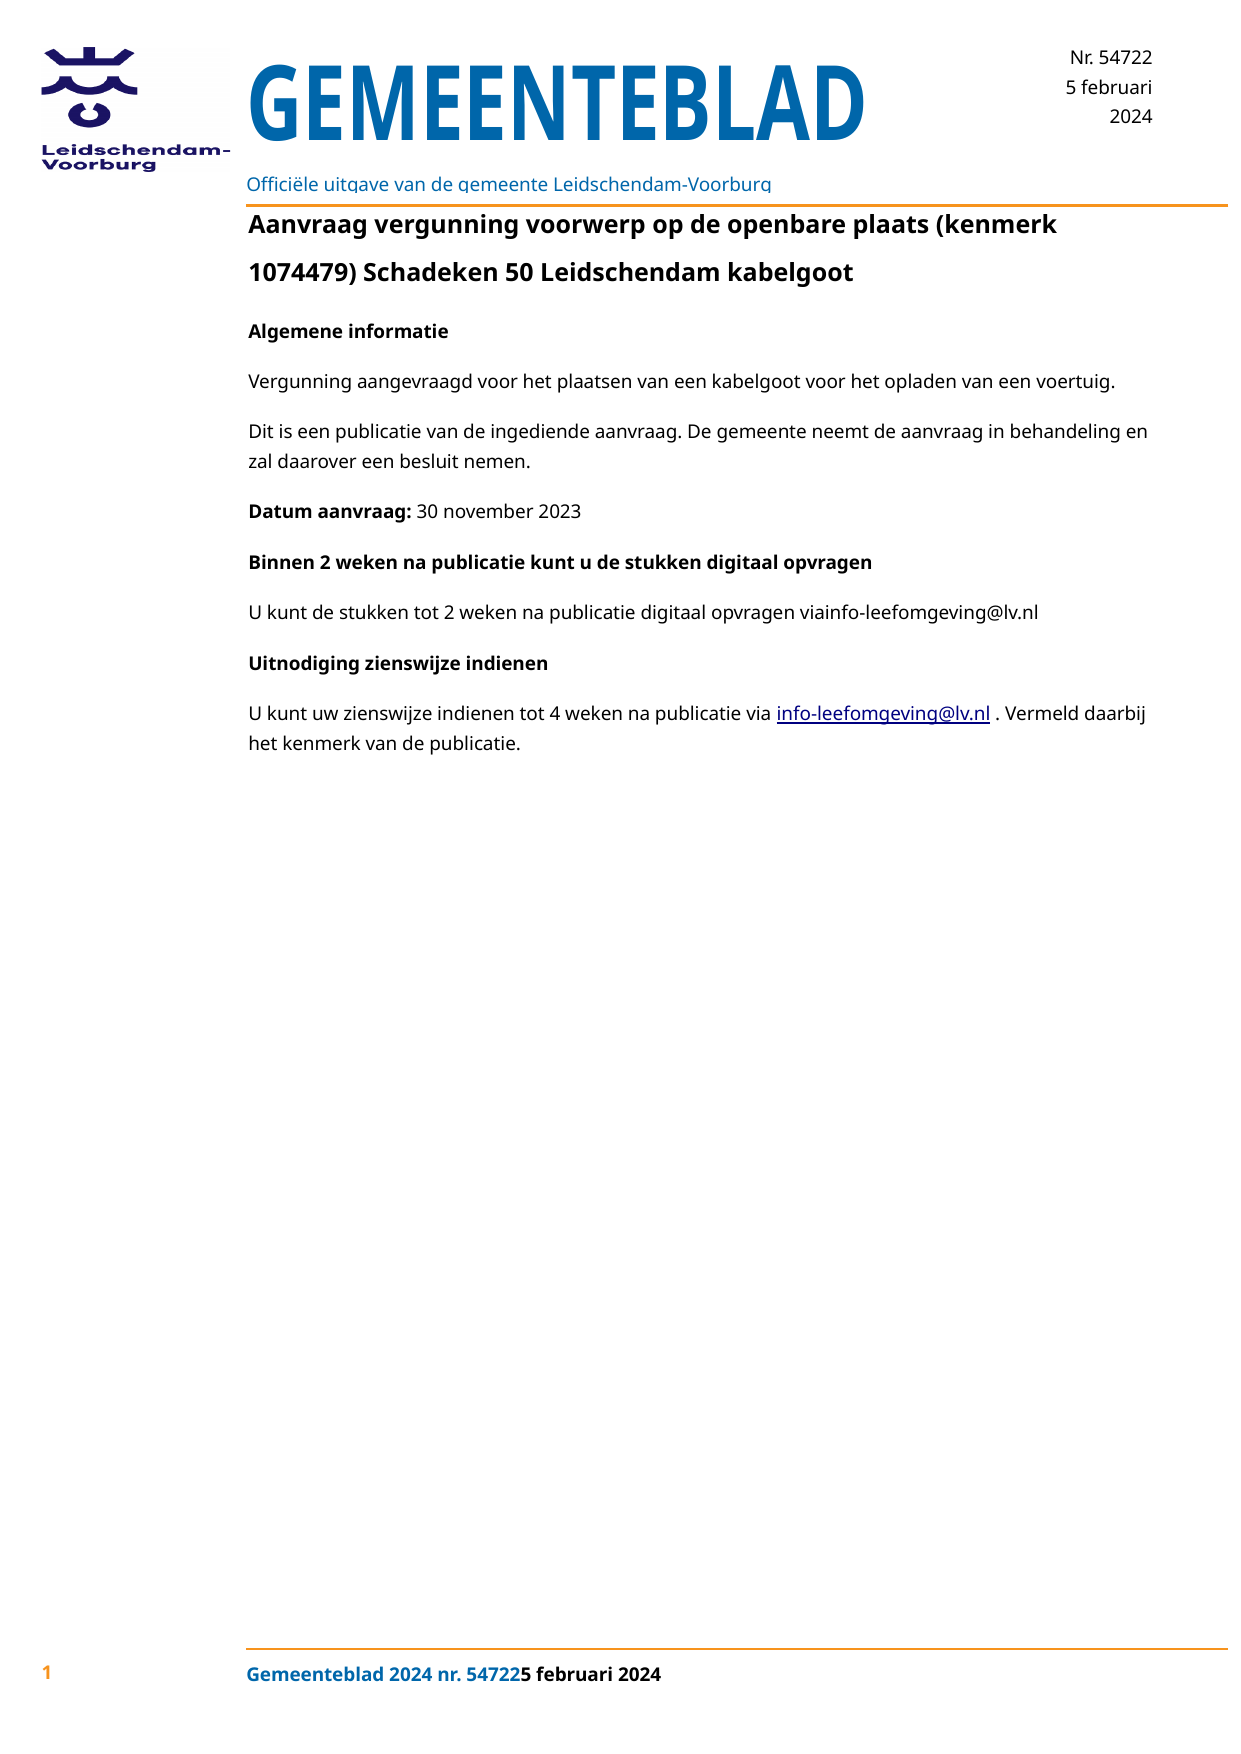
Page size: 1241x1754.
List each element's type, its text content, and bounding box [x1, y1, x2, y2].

text Vergunning aangevraagd voor het plaatsen van een kabelgoot voor het opladen van een voertuig. [248, 368, 1152, 394]
text Dit is een publicatie van de ingediende aanvraag. De gemeente neemt de aanvraag in behandeling en zal daarover een besluit nemen. [248, 419, 1152, 474]
text Aanvraag vergunning voorwerp op de openbare plaats (kenmerk 1074479) Schadeken 50 Leidschendam kabelgoot [248, 207, 1152, 288]
text Binnen 2 weken na publicatie kunt u de stukken digitaal opvragen [248, 549, 1152, 575]
text Algemene informatie [248, 318, 1152, 344]
text Datum aanvraag: 30 november 2023 [248, 499, 1152, 524]
text U kunt de stukken tot 2 weken na publicatie digitaal opvragen viainfo-leefomgeving@lv.nl [248, 599, 1152, 625]
picture [41, 47, 231, 172]
text Uitnodiging zienswijze indienen [248, 650, 1152, 676]
text U kunt uw zienswijze indienen tot 4 weken na publicatie via info-leefomgeving@lv.nl . Vermeld daarbij het kenmerk van de publicatie. [248, 700, 1152, 756]
